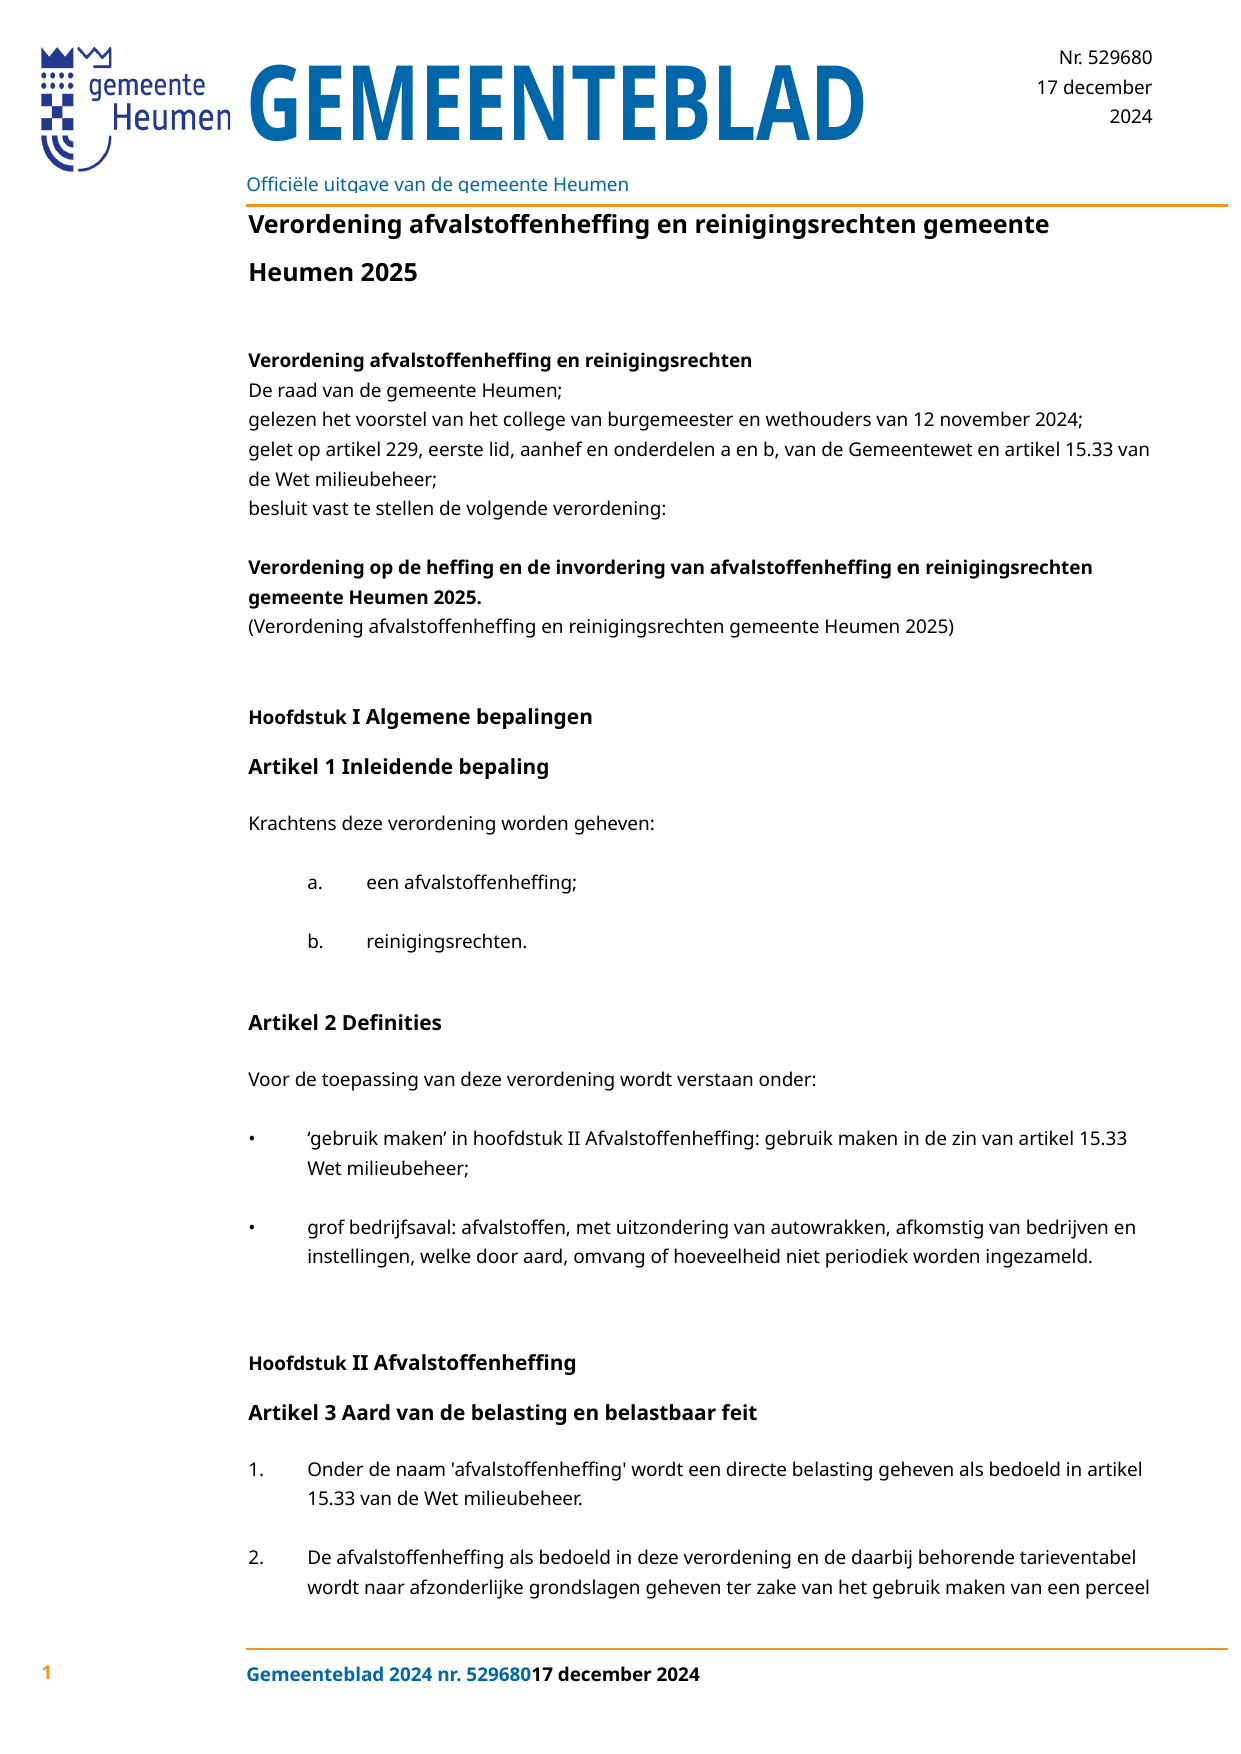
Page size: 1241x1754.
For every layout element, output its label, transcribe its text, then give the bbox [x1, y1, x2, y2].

text gelet op artikel 229, eerste lid, aanhef en onderdelen a en b, van de Gemeentewet en artikel 15.33 van de Wet milieubeheer; [248, 436, 1152, 492]
list De afvalstoffenheffing als bedoeld in deze verordening en de daarbij behorende tarieventabel wordt naar afzonderlijke grondslagen geheven ter zake van het gebruik maken van een perceel [248, 1544, 1152, 1600]
picture [41, 47, 231, 172]
list Onder de naam 'afvalstoffenheffing' wordt een directe belasting geheven als bedoeld in artikel 15.33 van de Wet milieubeheer. [248, 1456, 1152, 1511]
text Hoofdstuk II Afvalstoffenheffing [248, 1348, 1152, 1377]
text De raad van de gemeente Heumen; [248, 377, 1152, 403]
text Hoofdstuk I Algemene bepalingen [248, 702, 1152, 731]
text Voor de toepassing van deze verordening wordt verstaan onder: [248, 1066, 1152, 1092]
text (Verordening afvalstoffenheffing en reinigingsrechten gemeente Heumen 2025) [248, 614, 1152, 639]
text Artikel 1 Inleidende bepaling [248, 752, 1152, 780]
list een afvalstoffenheffing; [307, 869, 1152, 895]
text Verordening afvalstoffenheffing en reinigingsrechten [248, 347, 1152, 373]
text Artikel 2 Definities [248, 1008, 1152, 1037]
text Verordening op de heffing en de invordering van afvalstoffenheffing en reinigingsrechten gemeente Heumen 2025. [248, 554, 1152, 610]
text gelezen het voorstel van het college van burgemeester en wethouders van 12 november 2024; [248, 407, 1152, 432]
list ‘gebruik maken’ in hoofdstuk II Afvalstoffenheffing: gebruik maken in de zin van artikel 15.33 Wet milieubeheer; [248, 1125, 1152, 1181]
text Krachtens deze verordening worden geheven: [248, 810, 1152, 836]
list grof bedrijfsaval: afvalstoffen, met uitzondering van autowrakken, afkomstig van bedrijven en instellingen, welke door aard, omvang of hoeveelheid niet periodiek worden ingezameld. [248, 1214, 1152, 1269]
text besluit vast te stellen de volgende verordening: [248, 495, 1152, 521]
text Verordening afvalstoffenheffing en reinigingsrechten gemeente Heumen 2025 [248, 207, 1152, 288]
list reinigingsrechten. [307, 928, 1152, 954]
text Artikel 3 Aard van de belasting en belastbaar feit [248, 1398, 1152, 1426]
